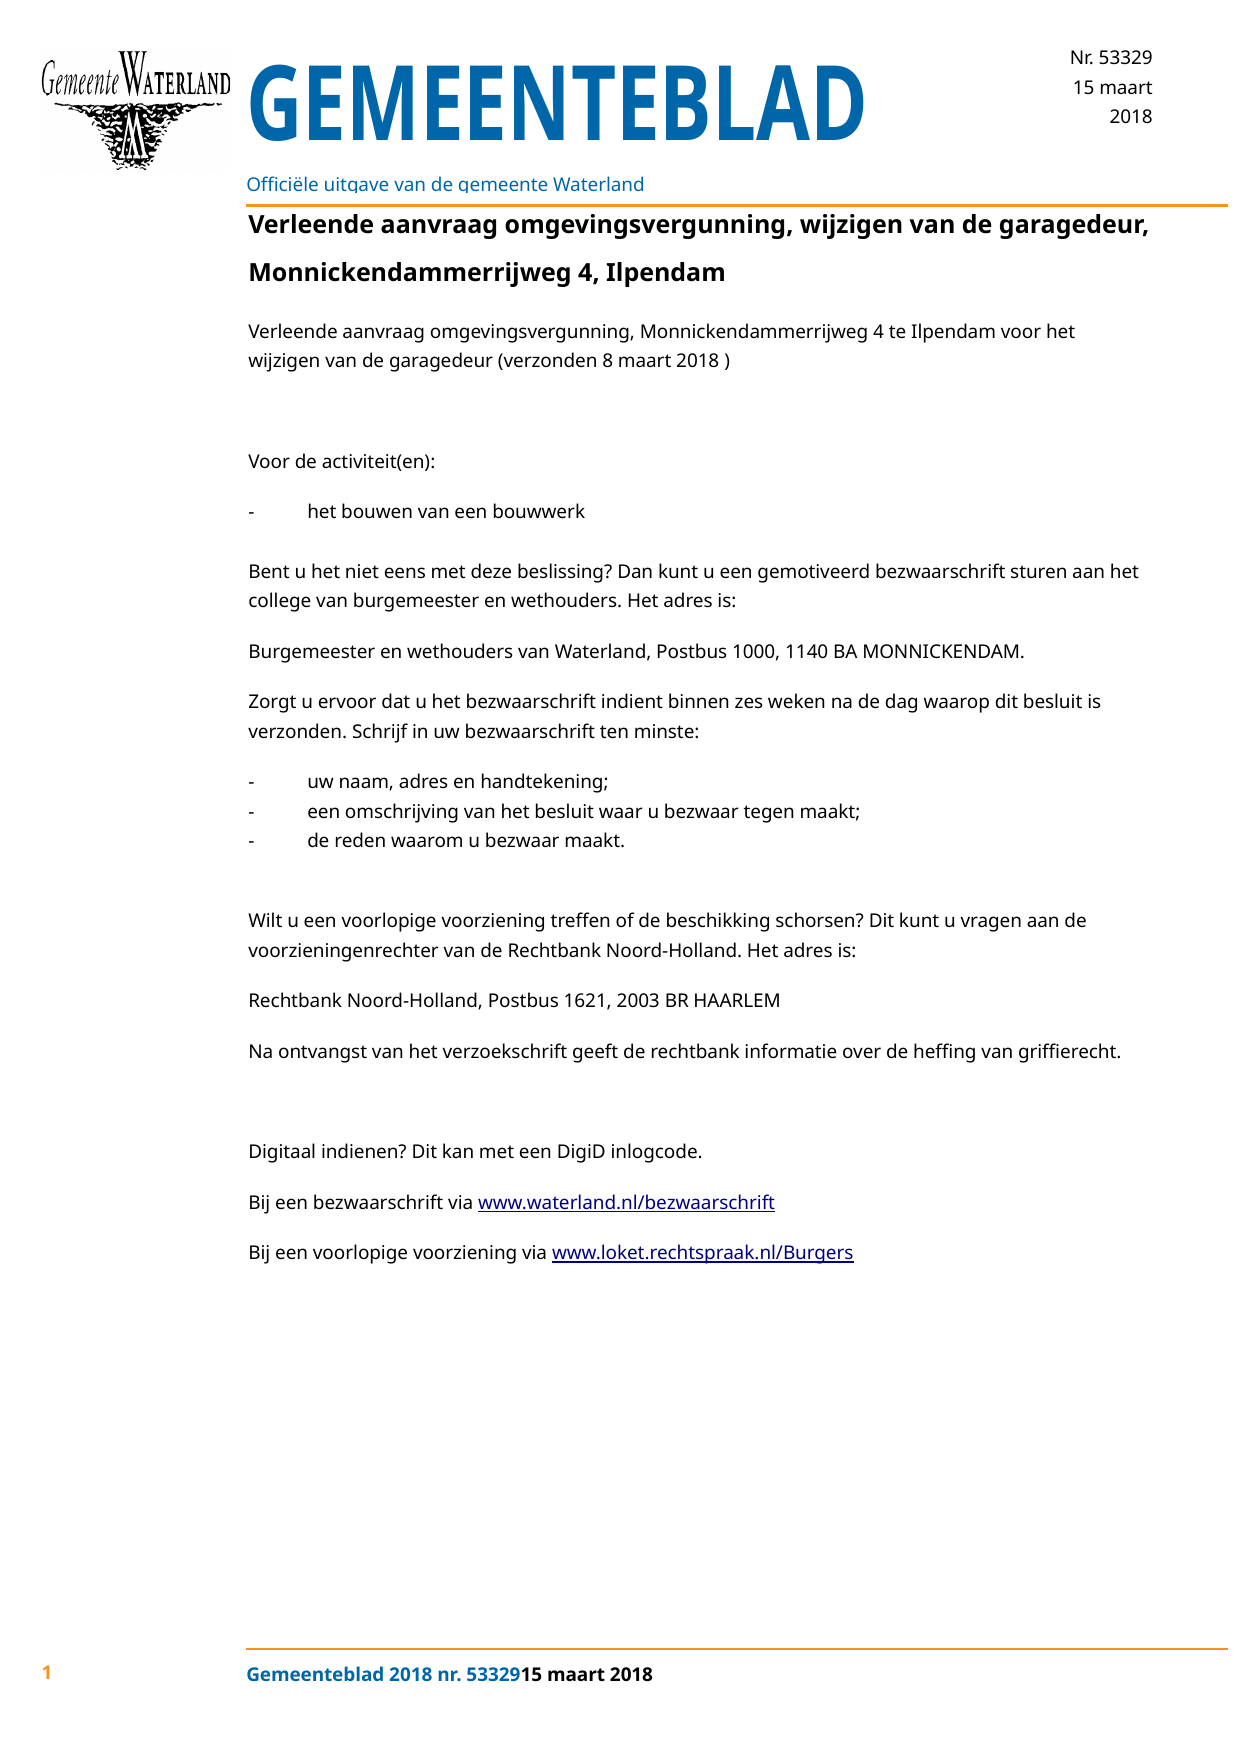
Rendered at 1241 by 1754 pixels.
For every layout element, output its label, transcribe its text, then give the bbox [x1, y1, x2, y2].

list een omschrijving van het besluit waar u bezwaar tegen maakt; [248, 798, 1152, 824]
list het bouwen van een bouwwerk [248, 499, 1152, 524]
text Bij een bezwaarschrift via www.waterland.nl/bezwaarschrift [248, 1189, 1152, 1215]
text Wilt u een voorlopige voorziening treffen of de beschikking schorsen? Dit kunt u vragen aan de voorzieningenrechter van de Rechtbank Noord-Holland. Het adres is: [248, 907, 1152, 963]
picture [41, 47, 231, 172]
text Voor de activiteit(en): [248, 448, 1152, 474]
text Verleende aanvraag omgevingsvergunning, Monnickendammerrijweg 4 te Ilpendam voor het wijzigen van de garagedeur (verzonden 8 maart 2018 ) [248, 318, 1152, 373]
text Rechtbank Noord-Holland, Postbus 1621, 2003 BR HAARLEM [248, 987, 1152, 1013]
text Burgemeester en wethouders van Waterland, Postbus 1000, 1140 BA MONNICKENDAM. [248, 638, 1152, 664]
text Bent u het niet eens met deze beslissing? Dan kunt u een gemotiveerd bezwaarschrift sturen aan het college van burgemeester en wethouders. Het adres is: [248, 558, 1152, 613]
text Zorgt u ervoor dat u het bezwaarschrift indient binnen zes weken na de dag waarop dit besluit is verzonden. Schrijf in uw bezwaarschrift ten minste: [248, 688, 1152, 744]
text Bij een voorlopige voorziening via www.loket.rechtspraak.nl/Burgers [248, 1239, 1152, 1265]
text Na ontvangst van het verzoekschrift geeft de rechtbank informatie over de heffing van griffierecht. [248, 1038, 1152, 1064]
text Digitaal indienen? Dit kan met een DigiD inlogcode. [248, 1139, 1152, 1164]
list de reden waarom u bezwaar maakt. [248, 827, 1152, 853]
list uw naam, adres en handtekening; [248, 768, 1152, 794]
text Verleende aanvraag omgevingsvergunning, wijzigen van de garagedeur, Monnickendammerrijweg 4, Ilpendam [248, 207, 1152, 288]
